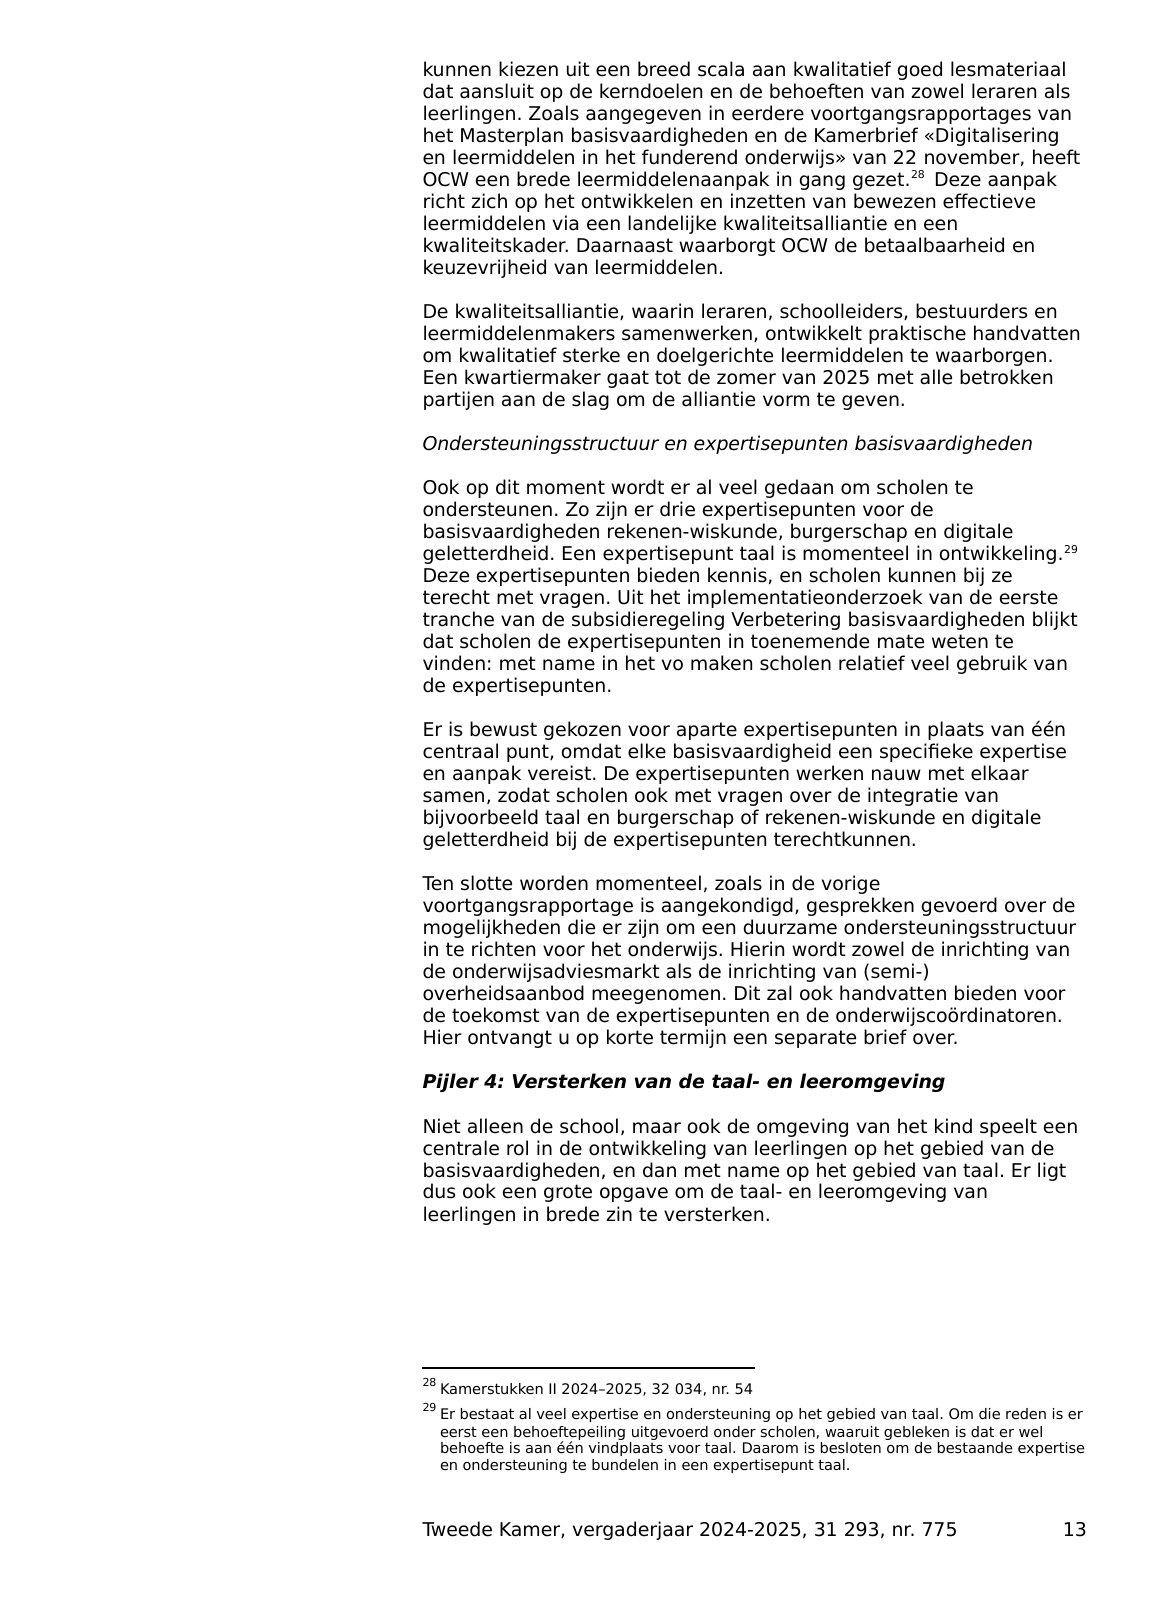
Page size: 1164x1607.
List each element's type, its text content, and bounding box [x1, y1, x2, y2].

text Er bestaat al veel expertise en ondersteuning op het gebied van taal. Om die reden is er eerst een behoeftepeiling uitgevoerd onder scholen, waaruit gebleken is dat er wel behoefte is aan één vindplaats voor taal. Daarom is besloten om de bestaande expertise en ondersteuning te bundelen in een expertisepunt taal. [422, 1402, 1087, 1474]
text Ook op dit moment wordt er al veel gedaan om scholen te ondersteunen. Zo zijn er drie expertisepunten voor de basisvaardigheden rekenen-wiskunde, burgerschap en digitale geletterdheid. Een expertisepunt taal is momenteel in ontwikkeling. Deze expertisepunten bieden kennis, en scholen kunnen bij ze terecht met vragen. Uit het implementatieonderzoek van de eerste tranche van de subsidieregeling Verbetering basisvaardigheden blijkt dat scholen de expertisepunten in toenemende mate weten te vinden: met name in het vo maken scholen relatief veel gebruik van de expertisepunten. [422, 477, 1087, 697]
text Ten slotte worden momenteel, zoals in de vorige voortgangsrapportage is aangekondigd, gesprekken gevoerd over de mogelijkheden die er zijn om een duurzame ondersteuningsstructuur in te richten voor het onderwijs. Hierin wordt zowel de inrichting van de onderwijsadviesmarkt als de inrichting van (semi-) overheidsaanbod meegenomen. Dit zal ook handvatten bieden voor de toekomst van de expertisepunten en de onderwijscoördinatoren. Hier ontvangt u op korte termijn een separate brief over. [422, 873, 1087, 1049]
text Kamerstukken II 2024–2025, 32 034, nr. 54 [422, 1377, 1087, 1399]
text kunnen kiezen uit een breed scala aan kwalitatief goed lesmateriaal dat aansluit op de kerndoelen en de behoeften van zowel leraren als leerlingen. Zoals aangegeven in eerdere voortgangsrapportages van het Masterplan basisvaardigheden en de Kamerbrief «Digitalisering en leermiddelen in het funderend onderwijs» van 22 november, heeft OCW een brede leermiddelenaanpak in gang gezet. Deze aanpak richt zich op het ontwikkelen en inzetten van bewezen effectieve leermiddelen via een landelijke kwaliteitsalliantie en een kwaliteitskader. Daarnaast waarborgt OCW de betaalbaarheid en keuzevrijheid van leermiddelen. [422, 59, 1087, 279]
text De kwaliteitsalliantie, waarin leraren, schoolleiders, bestuurders en leermiddelenmakers samenwerken, ontwikkelt praktische handvatten om kwalitatief sterke en doelgerichte leermiddelen te waarborgen. Een kwartiermaker gaat tot de zomer van 2025 met alle betrokken partijen aan de slag om de alliantie vorm te geven. [422, 301, 1087, 411]
subtitle Ondersteuningsstructuur en expertisepunten basisvaardigheden [422, 433, 1087, 455]
text Niet alleen de school, maar ook de omgeving van het kind speelt een centrale rol in de ontwikkeling van leerlingen op het gebied van de basisvaardigheden, en dan met name op het gebied van taal. Er ligt dus ook een grote opgave om de taal- en leeromgeving van leerlingen in brede zin te versterken. [422, 1116, 1087, 1225]
text Er is bewust gekozen voor aparte expertisepunten in plaats van één centraal punt, omdat elke basisvaardigheid een specifieke expertise en aanpak vereist. De expertisepunten werken nauw met elkaar samen, zodat scholen ook met vragen over de integratie van bijvoorbeeld taal en burgerschap of rekenen-wiskunde en digitale geletterdheid bij de expertisepunten terechtkunnen. [422, 719, 1087, 851]
subtitle Pijler 4: Versterken van de taal- en leeromgeving [422, 1071, 1087, 1093]
